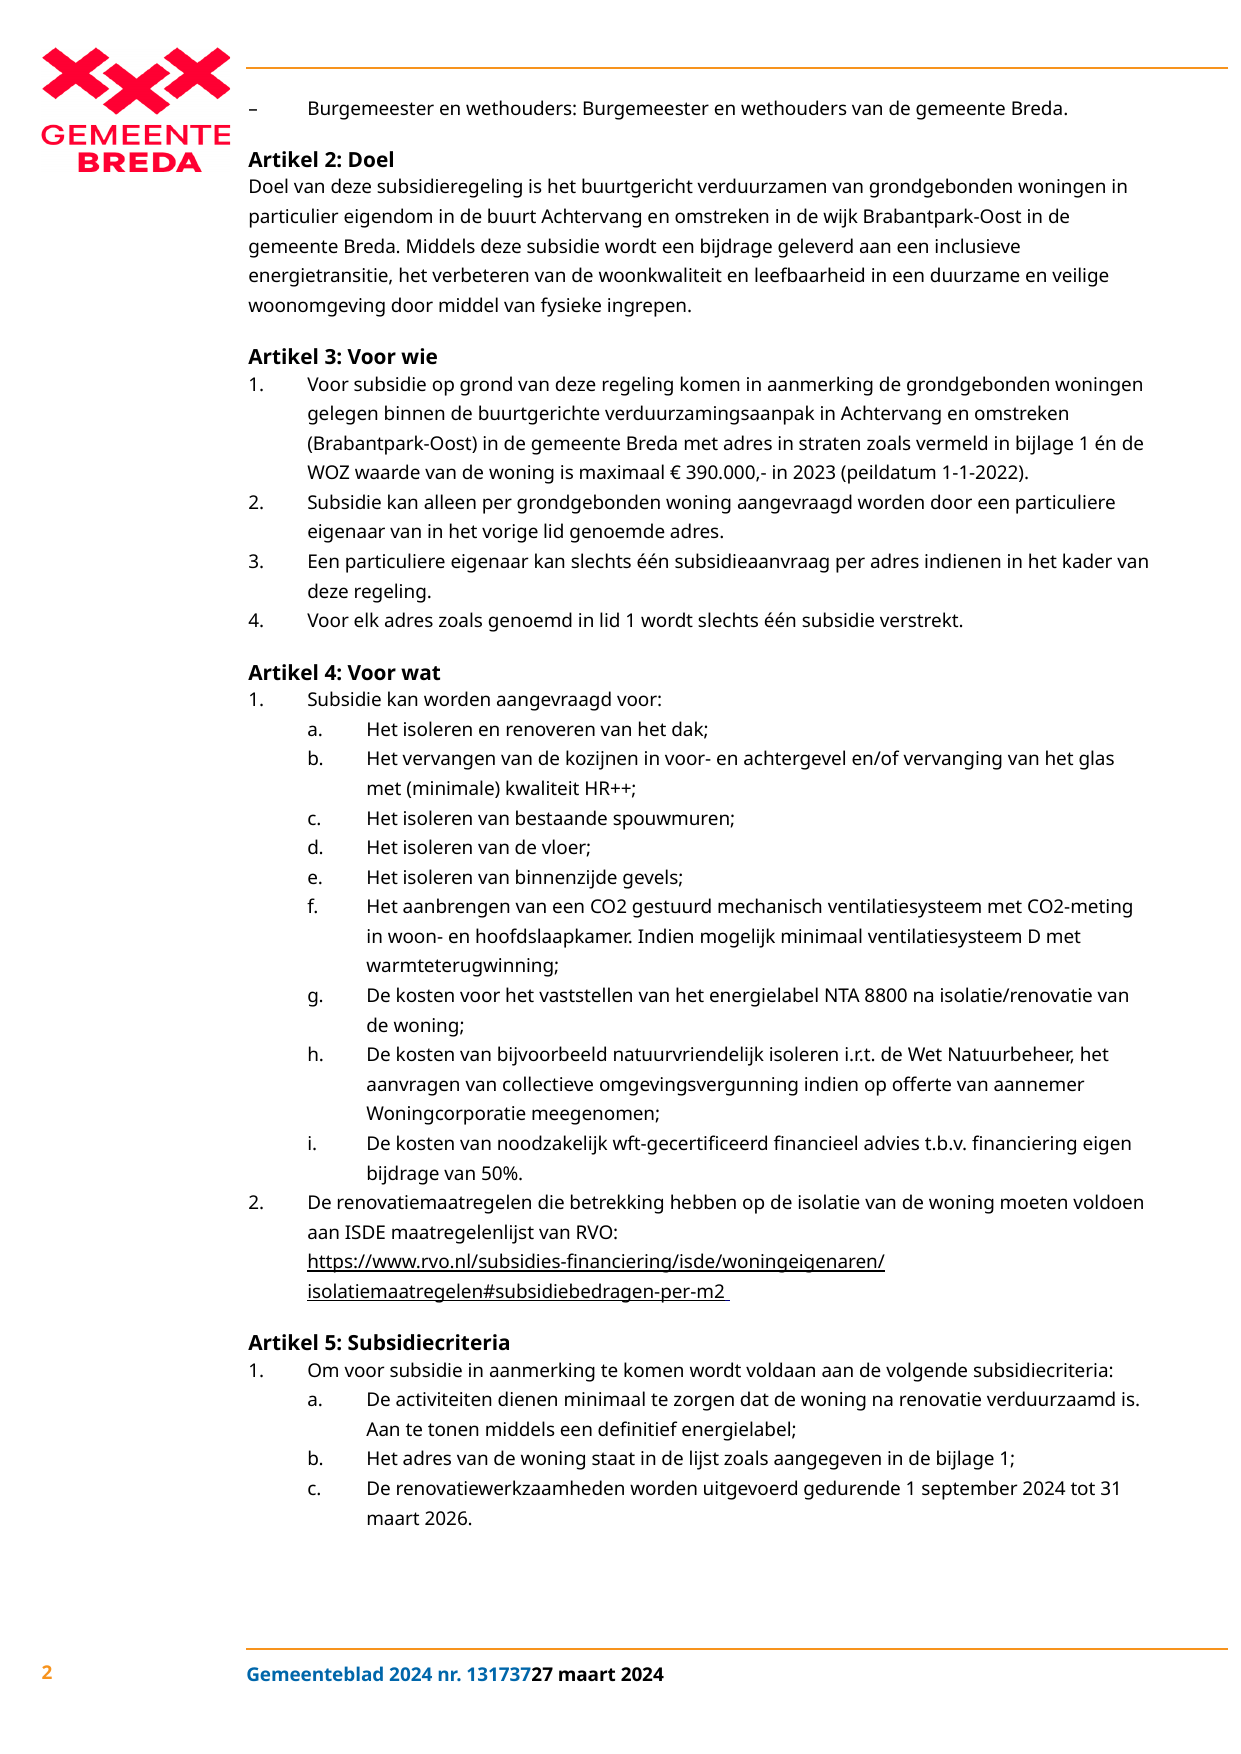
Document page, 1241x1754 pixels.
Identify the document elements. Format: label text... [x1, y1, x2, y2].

list https://www.rvo.nl/subsidies-financiering/isde/woningeigenaren/isolatiemaatregelen#subsidiebedragen-per-m2 [248, 1248, 1152, 1304]
list De kosten voor het vaststellen van het energielabel NTA 8800 na isolatie/renovatie van de woning; [307, 982, 1152, 1037]
list Subsidie kan worden aangevraagd voor: [248, 686, 1152, 712]
list Het vervangen van de kozijnen in voor- en achtergevel en/of vervanging van het glas met (minimale) kwaliteit HR++; [307, 746, 1152, 801]
picture [41, 47, 231, 172]
text Artikel 2: Doel [248, 145, 1152, 174]
list Burgemeester en wethouders: Burgemeester en wethouders van de gemeente Breda. [248, 95, 1152, 121]
list Het isoleren en renoveren van het dak; [307, 716, 1152, 742]
list Subsidie kan alleen per grondgebonden woning aangevraagd worden door een particuliere eigenaar van in het vorige lid genoemde adres. [248, 489, 1152, 544]
text Artikel 4: Voor wat [248, 658, 1152, 686]
text Artikel 5: Subsidiecriteria [248, 1328, 1152, 1357]
list De activiteiten dienen minimaal te zorgen dat de woning na renovatie verduurzaamd is. Aan te tonen middels een definitief energielabel; [307, 1386, 1152, 1442]
list Een particuliere eigenaar kan slechts één subsidieaanvraag per adres indienen in het kader van deze regeling. [248, 548, 1152, 604]
list De kosten van bijvoorbeeld natuurvriendelijk isoleren i.r.t. de Wet Natuurbeheer, het aanvragen van collectieve omgevingsvergunning indien op offerte van aannemer Woningcorporatie meegenomen; [307, 1041, 1152, 1126]
list Het isoleren van bestaande spouwmuren; [307, 805, 1152, 830]
list De renovatiewerkzaamheden worden uitgevoerd gedurende 1 september 2024 tot 31 maart 2026. [307, 1475, 1152, 1531]
list Voor elk adres zoals genoemd in lid 1 wordt slechts één subsidie verstrekt. [248, 607, 1152, 633]
text Artikel 3: Voor wie [248, 342, 1152, 371]
list De renovatiemaatregelen die betrekking hebben op de isolatie van de woning moeten voldoen aan ISDE maatregelenlijst van RVO: [248, 1189, 1152, 1244]
list Het adres van de woning staat in de lijst zoals aangegeven in de bijlage 1; [307, 1446, 1152, 1471]
list Het isoleren van binnenzijde gevels; [307, 864, 1152, 889]
list Voor subsidie op grond van deze regeling komen in aanmerking de grondgebonden woningen gelegen binnen de buurtgerichte verduurzamingsaanpak in Achtervang en omstreken (Brabantpark-Oost) in de gemeente Breda met adres in straten zoals vermeld in bijlage 1 én de WOZ waarde van de woning is maximaal € 390.000,- in 2023 (peildatum 1-1-2022). [248, 371, 1152, 485]
text Doel van deze subsidieregeling is het buurtgericht verduurzamen van grondgebonden woningen in particulier eigendom in de buurt Achtervang en omstreken in de wijk Brabantpark-Oost in de gemeente Breda. Middels deze subsidie wordt een bijdrage geleverd aan een inclusieve energietransitie, het verbeteren van de woonkwaliteit en leefbaarheid in een duurzame en veilige woonomgeving door middel van fysieke ingrepen. [248, 174, 1152, 318]
list Het aanbrengen van een CO2 gestuurd mechanisch ventilatiesysteem met CO2-meting in woon- en hoofdslaapkamer. Indien mogelijk minimaal ventilatiesysteem D met warmteterugwinning; [307, 893, 1152, 978]
list De kosten van noodzakelijk wft-gecertificeerd financieel advies t.b.v. financiering eigen bijdrage van 50%. [307, 1130, 1152, 1185]
list Om voor subsidie in aanmerking te komen wordt voldaan aan de volgende subsidiecriteria: [248, 1357, 1152, 1383]
list Het isoleren van de vloer; [307, 834, 1152, 860]
